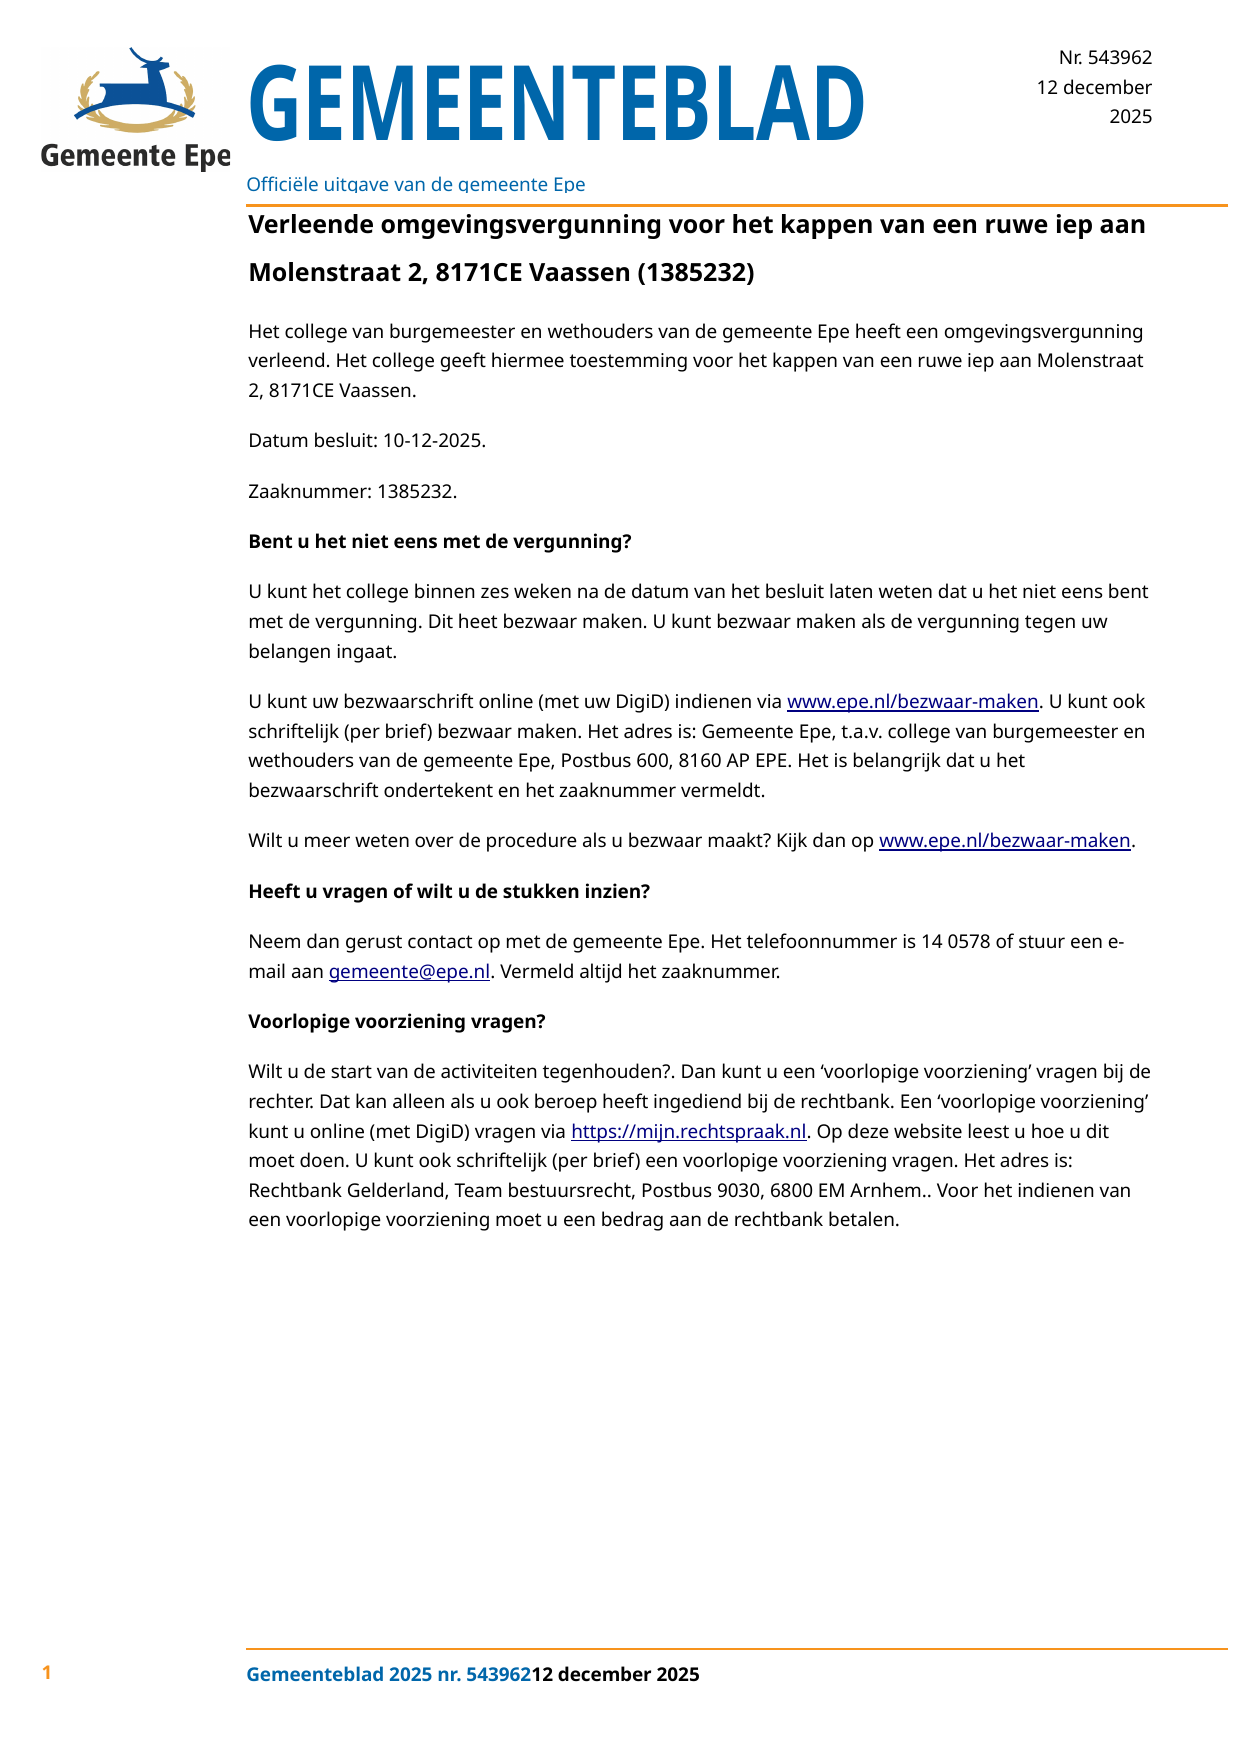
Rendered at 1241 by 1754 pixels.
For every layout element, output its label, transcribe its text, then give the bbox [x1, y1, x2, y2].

text Wilt u de start van de activiteiten tegenhouden?. Dan kunt u een ‘voorlopige voorziening’ vragen bij de rechter. Dat kan alleen als u ook beroep heeft ingediend bij de rechtbank. Een ‘voorlopige voorziening’ kunt u online (met DigiD) vragen via https://mijn.rechtspraak.nl. Op deze website leest u hoe u dit moet doen. U kunt ook schriftelijk (per brief) een voorlopige voorziening vragen. Het adres is: Rechtbank Gelderland, Team bestuursrecht, Postbus 9030, 6800 EM Arnhem.. Voor het indienen van een voorlopige voorziening moet u een bedrag aan de rechtbank betalen. [248, 1059, 1152, 1232]
text Datum besluit: 10-12-2025. [248, 427, 1152, 453]
text Het college van burgemeester en wethouders van de gemeente Epe heeft een omgevingsvergunning verleend. Het college geeft hiermee toestemming voor het kappen van een ruwe iep aan Molenstraat 2, 8171CE Vaassen. [248, 318, 1152, 403]
text Verleende omgevingsvergunning voor het kappen van een ruwe iep aan Molenstraat 2, 8171CE Vaassen (1385232) [248, 207, 1152, 288]
text Wilt u meer weten over de procedure als u bezwaar maakt? Kijk dan op www.epe.nl/bezwaar-maken. [248, 827, 1152, 853]
text Bent u het niet eens met de vergunning? [248, 528, 1152, 554]
text Neem dan gerust contact op met de gemeente Epe. Het telefoonnummer is 14 0578 of stuur een e-mail aan gemeente@epe.nl. Vermeld altijd het zaaknummer. [248, 928, 1152, 984]
text U kunt het college binnen zes weken na de datum van het besluit laten weten dat u het niet eens bent met de vergunning. Dit heet bezwaar maken. U kunt bezwaar maken als de vergunning tegen uw belangen ingaat. [248, 579, 1152, 664]
text Voorlopige voorziening vragen? [248, 1008, 1152, 1034]
text U kunt uw bezwaarschrift online (met uw DigiD) indienen via www.epe.nl/bezwaar-maken. U kunt ook schriftelijk (per brief) bezwaar maken. Het adres is: Gemeente Epe, t.a.v. college van burgemeester en wethouders van de gemeente Epe, Postbus 600, 8160 AP EPE. Het is belangrijk dat u het bezwaarschrift ondertekent en het zaaknummer vermeldt. [248, 688, 1152, 803]
text Heeft u vragen of wilt u de stukken inzien? [248, 878, 1152, 904]
text Zaaknummer: 1385232. [248, 478, 1152, 504]
picture [41, 47, 231, 172]
